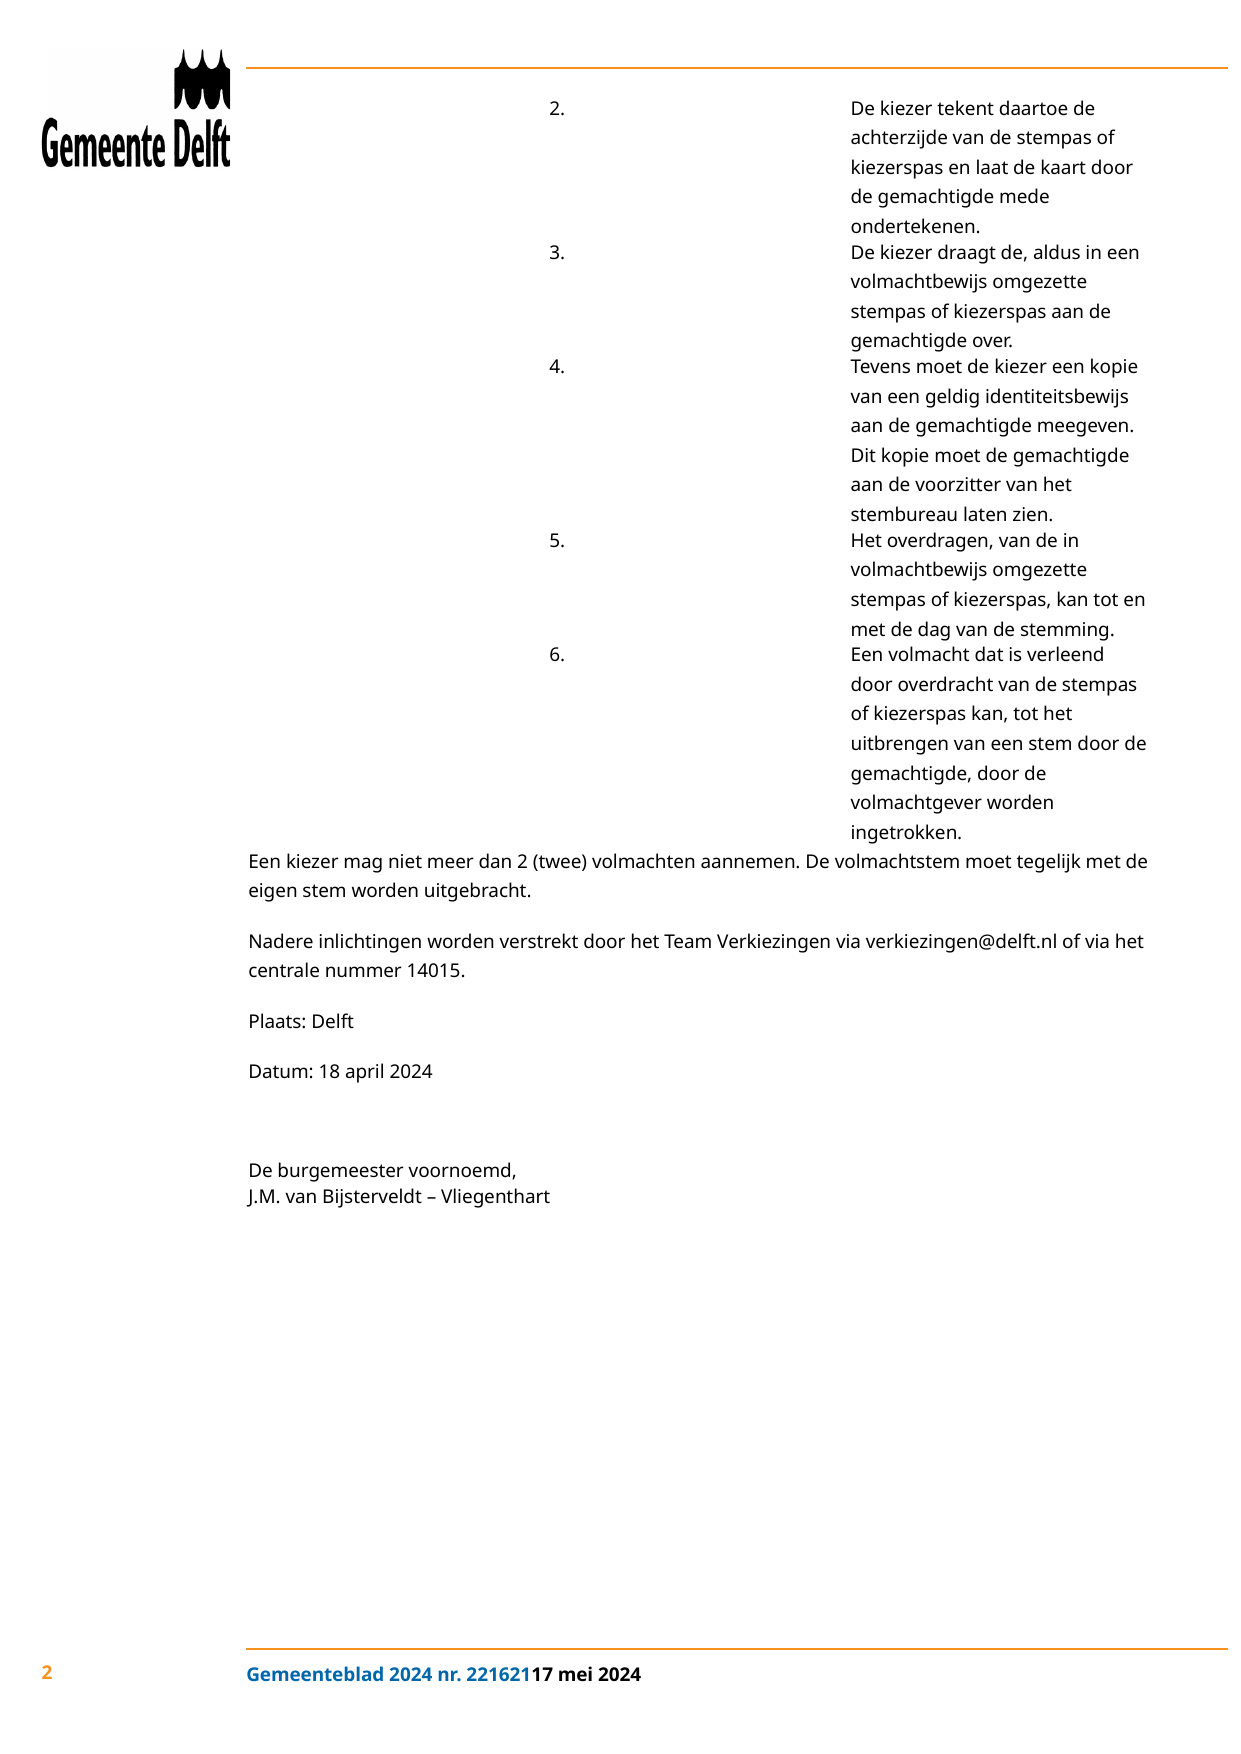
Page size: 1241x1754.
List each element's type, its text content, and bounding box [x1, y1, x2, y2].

table_cell [248, 641, 549, 845]
table_cell 2. [549, 95, 850, 239]
text De burgemeester voornoemd, [248, 1158, 1152, 1183]
table_cell [248, 353, 549, 527]
table_cell De kiezer draagt de, aldus in een volmachtbewijs omgezette stempas of kiezerspas aan de gemachtigde over. [850, 239, 1152, 353]
table_cell [248, 527, 549, 641]
text Plaats: Delft [248, 1008, 1152, 1034]
text Datum: 18 april 2024 [248, 1058, 1152, 1084]
table_cell [248, 239, 549, 353]
table_cell 6. [549, 641, 850, 845]
table_cell 4. [549, 353, 850, 527]
table_cell 5. [549, 527, 850, 641]
table_cell Het overdragen, van de in volmachtbewijs omgezette stempas of kiezerspas, kan tot en met de dag van de stemming. [850, 527, 1152, 641]
text Nadere inlichtingen worden verstrekt door het Team Verkiezingen via verkiezingen@delft.nl of via het centrale nummer 14015. [248, 928, 1152, 983]
text J.M. van Bijsterveldt – Vliegenthart [248, 1183, 1152, 1209]
text Een kiezer mag niet meer dan 2 (twee) volmachten aannemen. De volmachtstem moet tegelijk met de eigen stem worden uitgebracht. [248, 848, 1152, 903]
picture [41, 47, 231, 172]
table_cell Een volmacht dat is verleend door overdracht van de stempas of kiezerspas kan, tot het uitbrengen van een stem door de gemachtigde, door de volmachtgever worden ingetrokken. [850, 641, 1152, 845]
table_cell 3. [549, 239, 850, 353]
table_cell De kiezer tekent daartoe de achterzijde van de stempas of kiezerspas en laat de kaart door de gemachtigde mede ondertekenen. [850, 95, 1152, 239]
table_cell Tevens moet de kiezer een kopie van een geldig identiteitsbewijs aan de gemachtigde meegeven. Dit kopie moet de gemachtigde aan de voorzitter van het stembureau laten zien. [850, 353, 1152, 527]
table_cell [248, 95, 549, 239]
